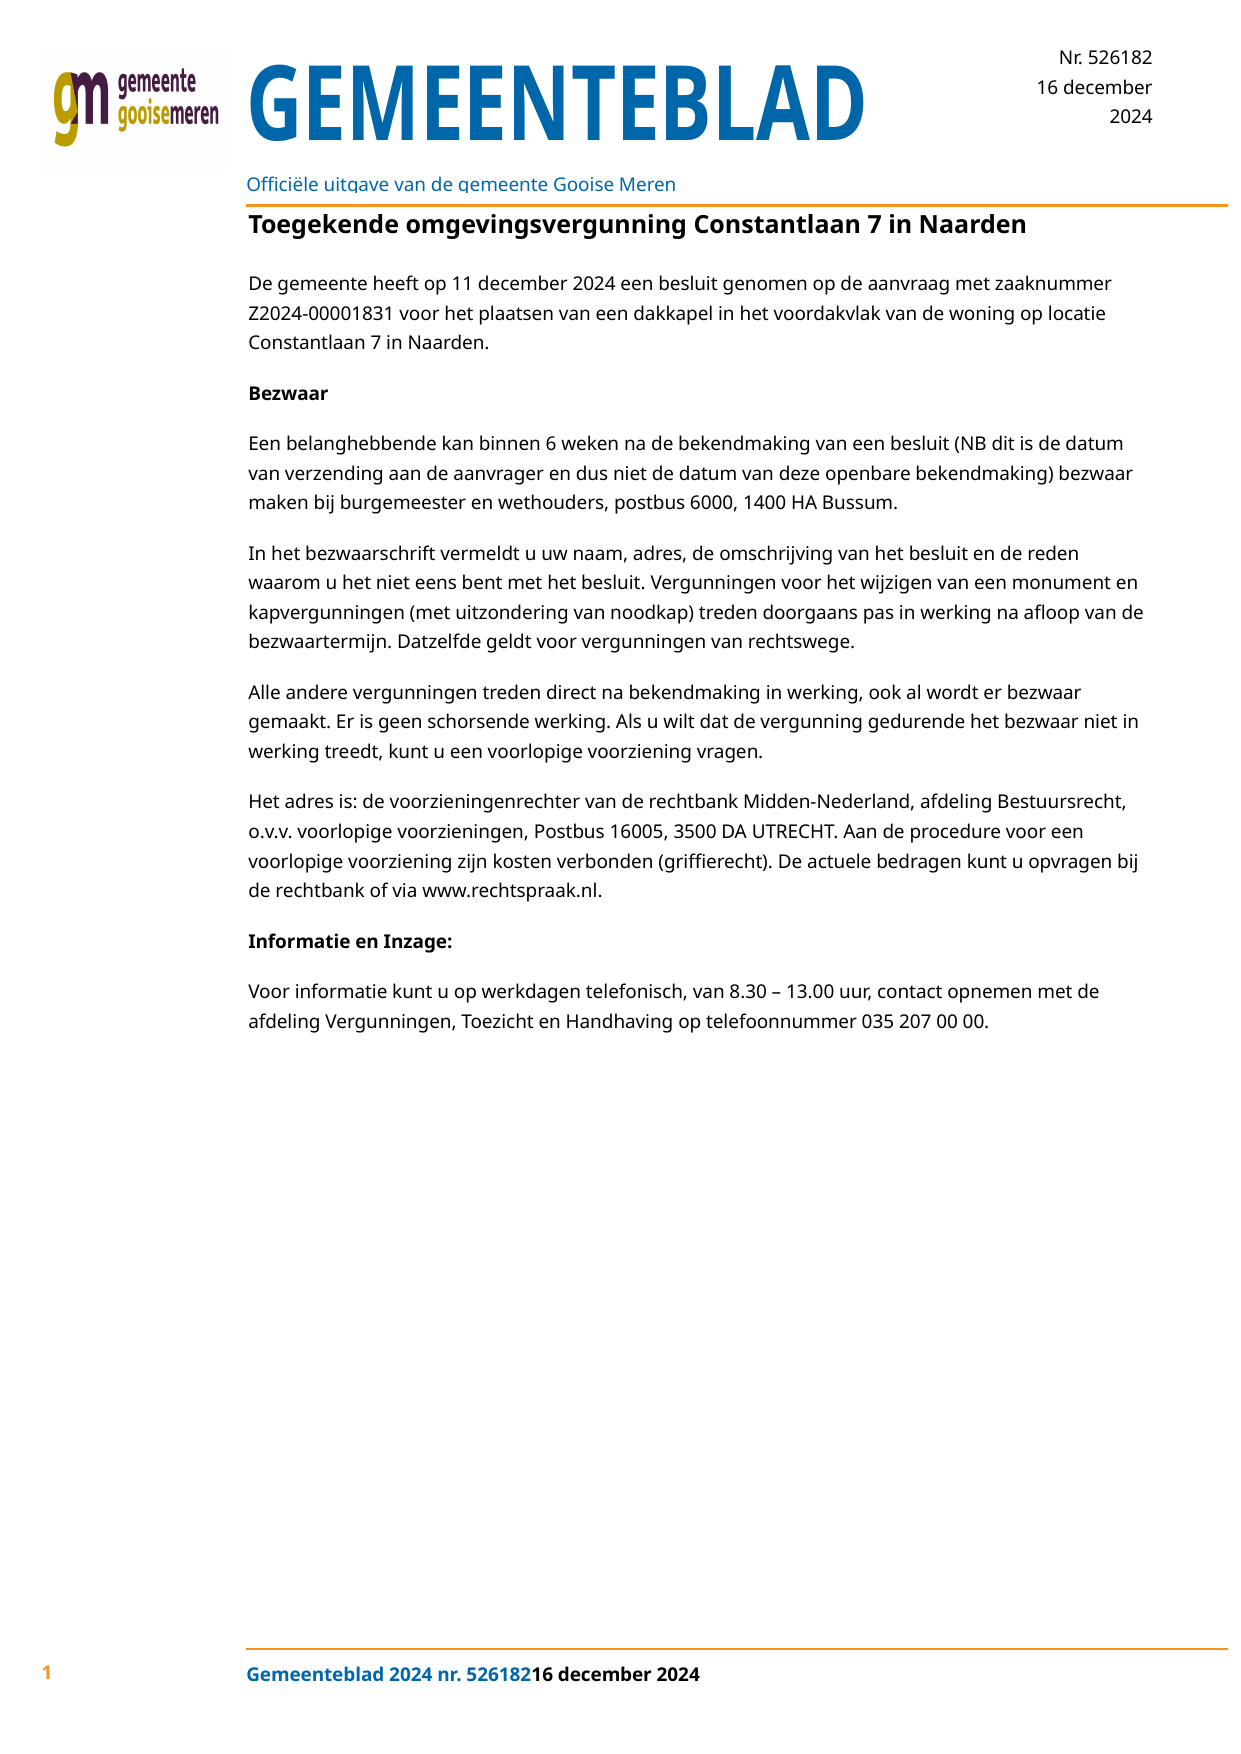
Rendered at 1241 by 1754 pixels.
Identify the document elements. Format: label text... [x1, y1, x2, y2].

text Toegekende omgevingsvergunning Constantlaan 7 in Naarden [248, 207, 1152, 241]
picture [41, 47, 231, 172]
text Het adres is: de voorzieningenrechter van de rechtbank Midden-Nederland, afdeling Bestuursrecht, o.v.v. voorlopige voorzieningen, Postbus 16005, 3500 DA UTRECHT. Aan de procedure voor een voorlopige voorziening zijn kosten verbonden (griffierecht). De actuele bedragen kunt u opvragen bij de rechtbank of via www.rechtspraak.nl. [248, 789, 1152, 903]
text Een belanghebbende kan binnen 6 weken na de bekendmaking van een besluit (NB dit is de datum van verzending aan de aanvrager en dus niet de datum van deze openbare bekendmaking) bezwaar maken bij burgemeester en wethouders, postbus 6000, 1400 HA Bussum. [248, 430, 1152, 515]
text Bezwaar [248, 380, 1152, 406]
text Alle andere vergunningen treden direct na bekendmaking in werking, ook al wordt er bezwaar gemaakt. Er is geen schorsende werking. Als u wilt dat de vergunning gedurende het bezwaar niet in werking treedt, kunt u een voorlopige voorziening vragen. [248, 679, 1152, 764]
text De gemeente heeft op 11 december 2024 een besluit genomen op de aanvraag met zaaknummer Z2024-00001831 voor het plaatsen van een dakkapel in het voordakvlak van de woning op locatie Constantlaan 7 in Naarden. [248, 270, 1152, 355]
text Voor informatie kunt u op werkdagen telefonisch, van 8.30 – 13.00 uur, contact opnemen met de afdeling Vergunningen, Toezicht en Handhaving op telefoonnummer 035 207 00 00. [248, 978, 1152, 1033]
text In het bezwaarschrift vermeldt u uw naam, adres, de omschrijving van het besluit en de reden waarom u het niet eens bent met het besluit. Vergunningen voor het wijzigen van een monument en kapvergunningen (met uitzondering van noodkap) treden doorgaans pas in werking na afloop van de bezwaartermijn. Datzelfde geldt voor vergunningen van rechtswege. [248, 540, 1152, 654]
text Informatie en Inzage: [248, 928, 1152, 953]
